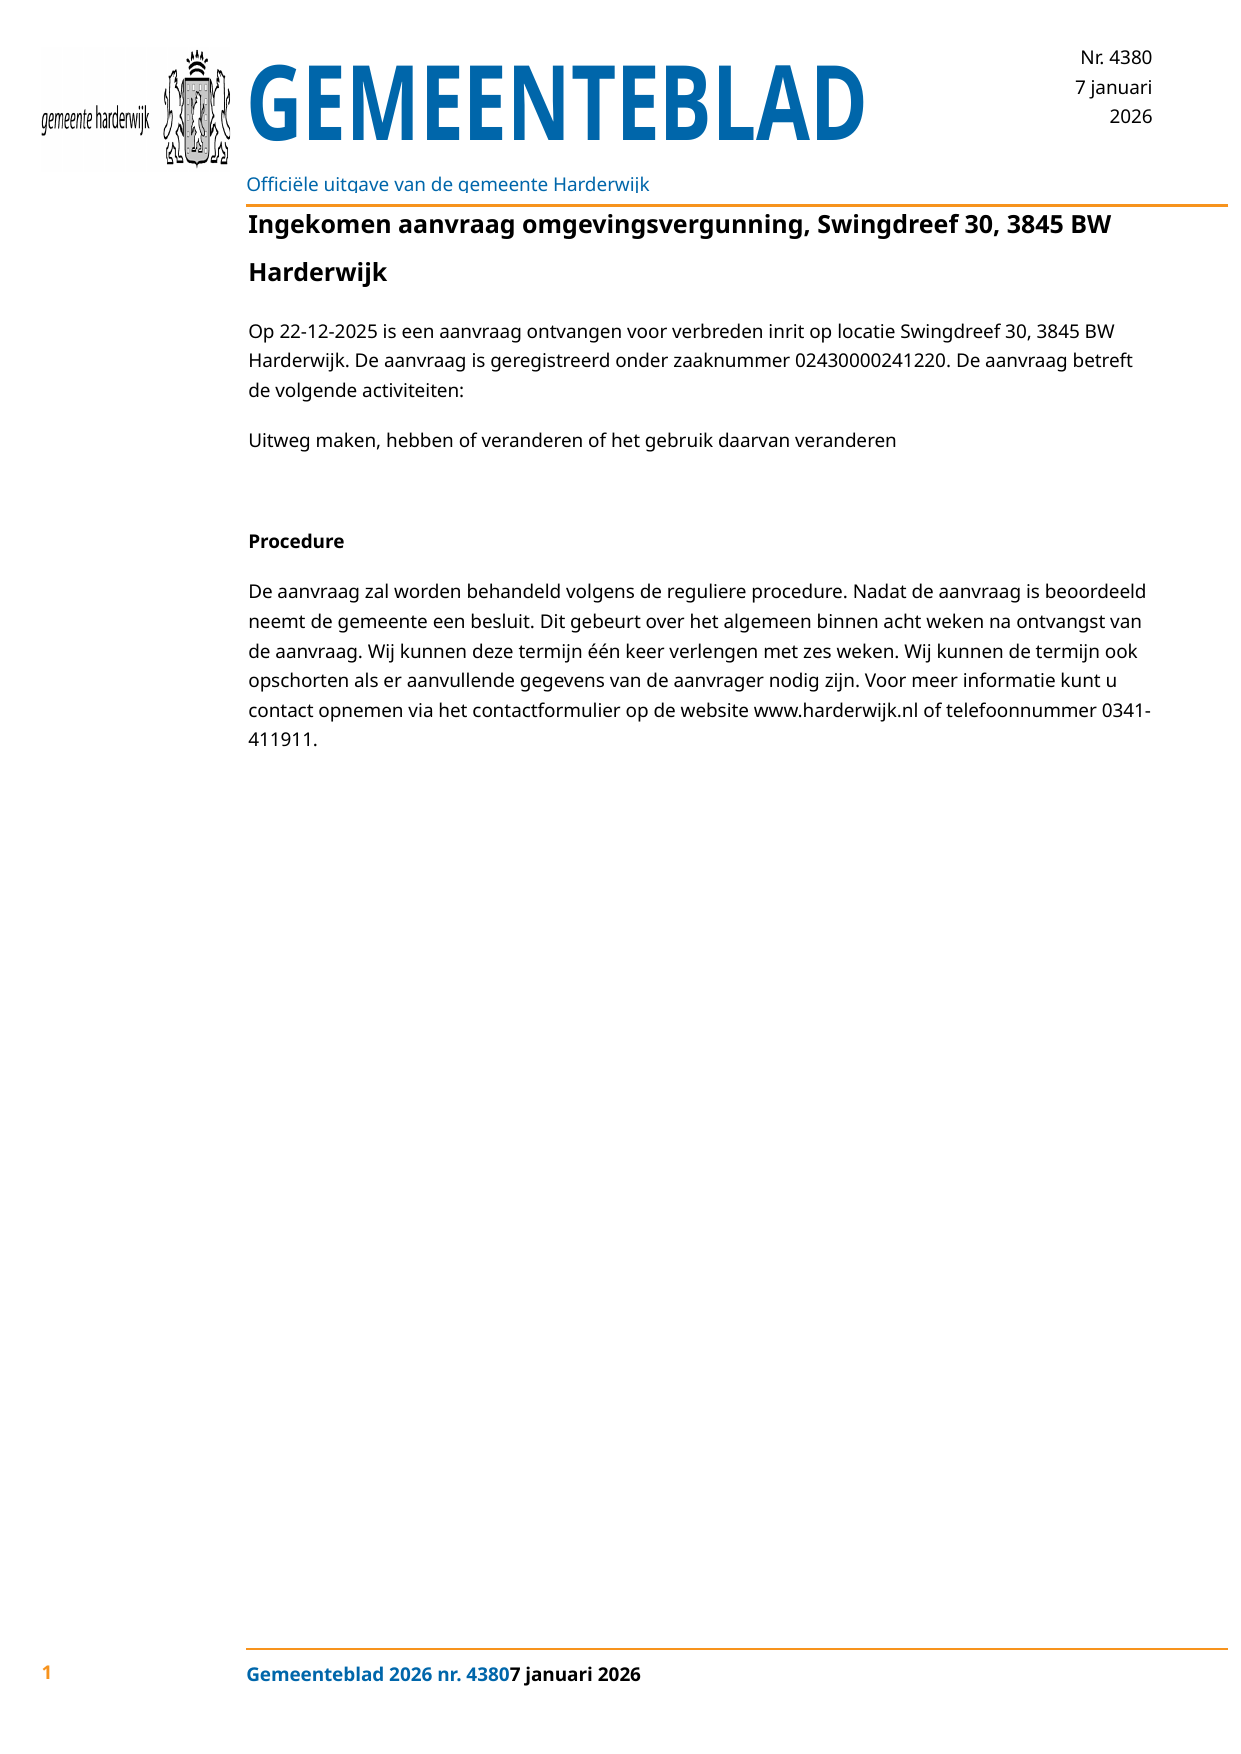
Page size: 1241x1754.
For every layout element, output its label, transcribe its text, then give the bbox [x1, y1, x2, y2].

text Ingekomen aanvraag omgevingsvergunning, Swingdreef 30, 3845 BW Harderwijk [248, 207, 1152, 288]
text Procedure [248, 528, 1152, 554]
text Op 22-12-2025 is een aanvraag ontvangen voor verbreden inrit op locatie Swingdreef 30, 3845 BW Harderwijk. De aanvraag is geregistreerd onder zaaknummer 02430000241220. De aanvraag betreft de volgende activiteiten: [248, 318, 1152, 403]
picture [41, 47, 231, 172]
text Uitweg maken, hebben of veranderen of het gebruik daarvan veranderen [248, 427, 1152, 453]
text De aanvraag zal worden behandeld volgens de reguliere procedure. Nadat de aanvraag is beoordeeld neemt de gemeente een besluit. Dit gebeurt over het algemeen binnen acht weken na ontvangst van de aanvraag. Wij kunnen deze termijn één keer verlengen met zes weken. Wij kunnen de termijn ook opschorten als er aanvullende gegevens van de aanvrager nodig zijn. Voor meer informatie kunt u contact opnemen via het contactformulier op de website www.harderwijk.nl of telefoonnummer 0341-411911. [248, 579, 1152, 752]
